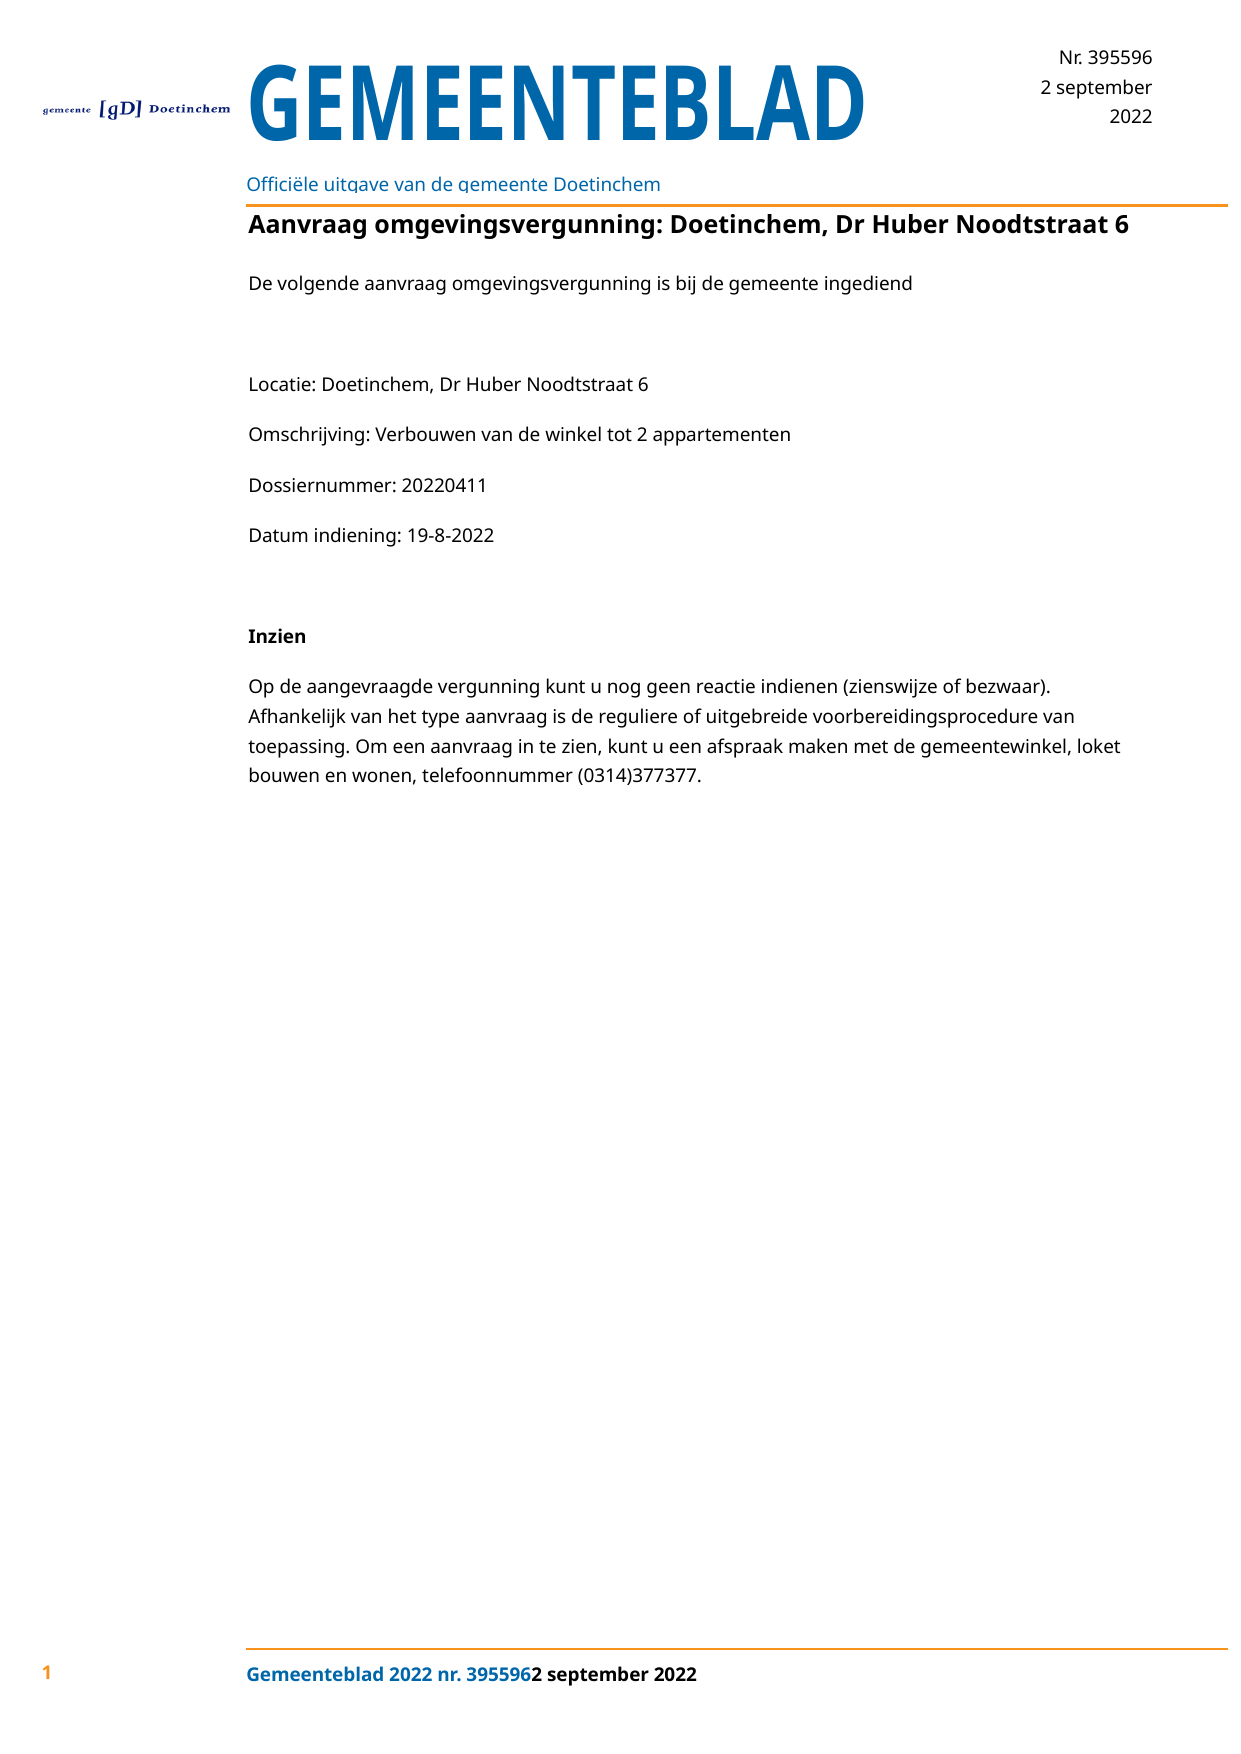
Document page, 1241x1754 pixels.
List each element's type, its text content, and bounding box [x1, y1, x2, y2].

picture [41, 47, 231, 172]
text Dossiernummer: 20220411 [248, 472, 1152, 498]
text Aanvraag omgevingsvergunning: Doetinchem, Dr Huber Noodtstraat 6 [248, 207, 1152, 241]
text Op de aangevraagde vergunning kunt u nog geen reactie indienen (zienswijze of bezwaar). Afhankelijk van het type aanvraag is de reguliere of uitgebreide voorbereidingsprocedure van toepassing. Om een aanvraag in te zien, kunt u een afspraak maken met de gemeentewinkel, loket bouwen en wonen, telefoonnummer (0314)377377. [248, 674, 1152, 788]
text Locatie: Doetinchem, Dr Huber Noodtstraat 6 [248, 371, 1152, 397]
text Inzien [248, 623, 1152, 649]
text Datum indiening: 19-8-2022 [248, 522, 1152, 548]
text Omschrijving: Verbouwen van de winkel tot 2 appartementen [248, 422, 1152, 447]
text De volgende aanvraag omgevingsvergunning is bij de gemeente ingediend [248, 270, 1152, 296]
